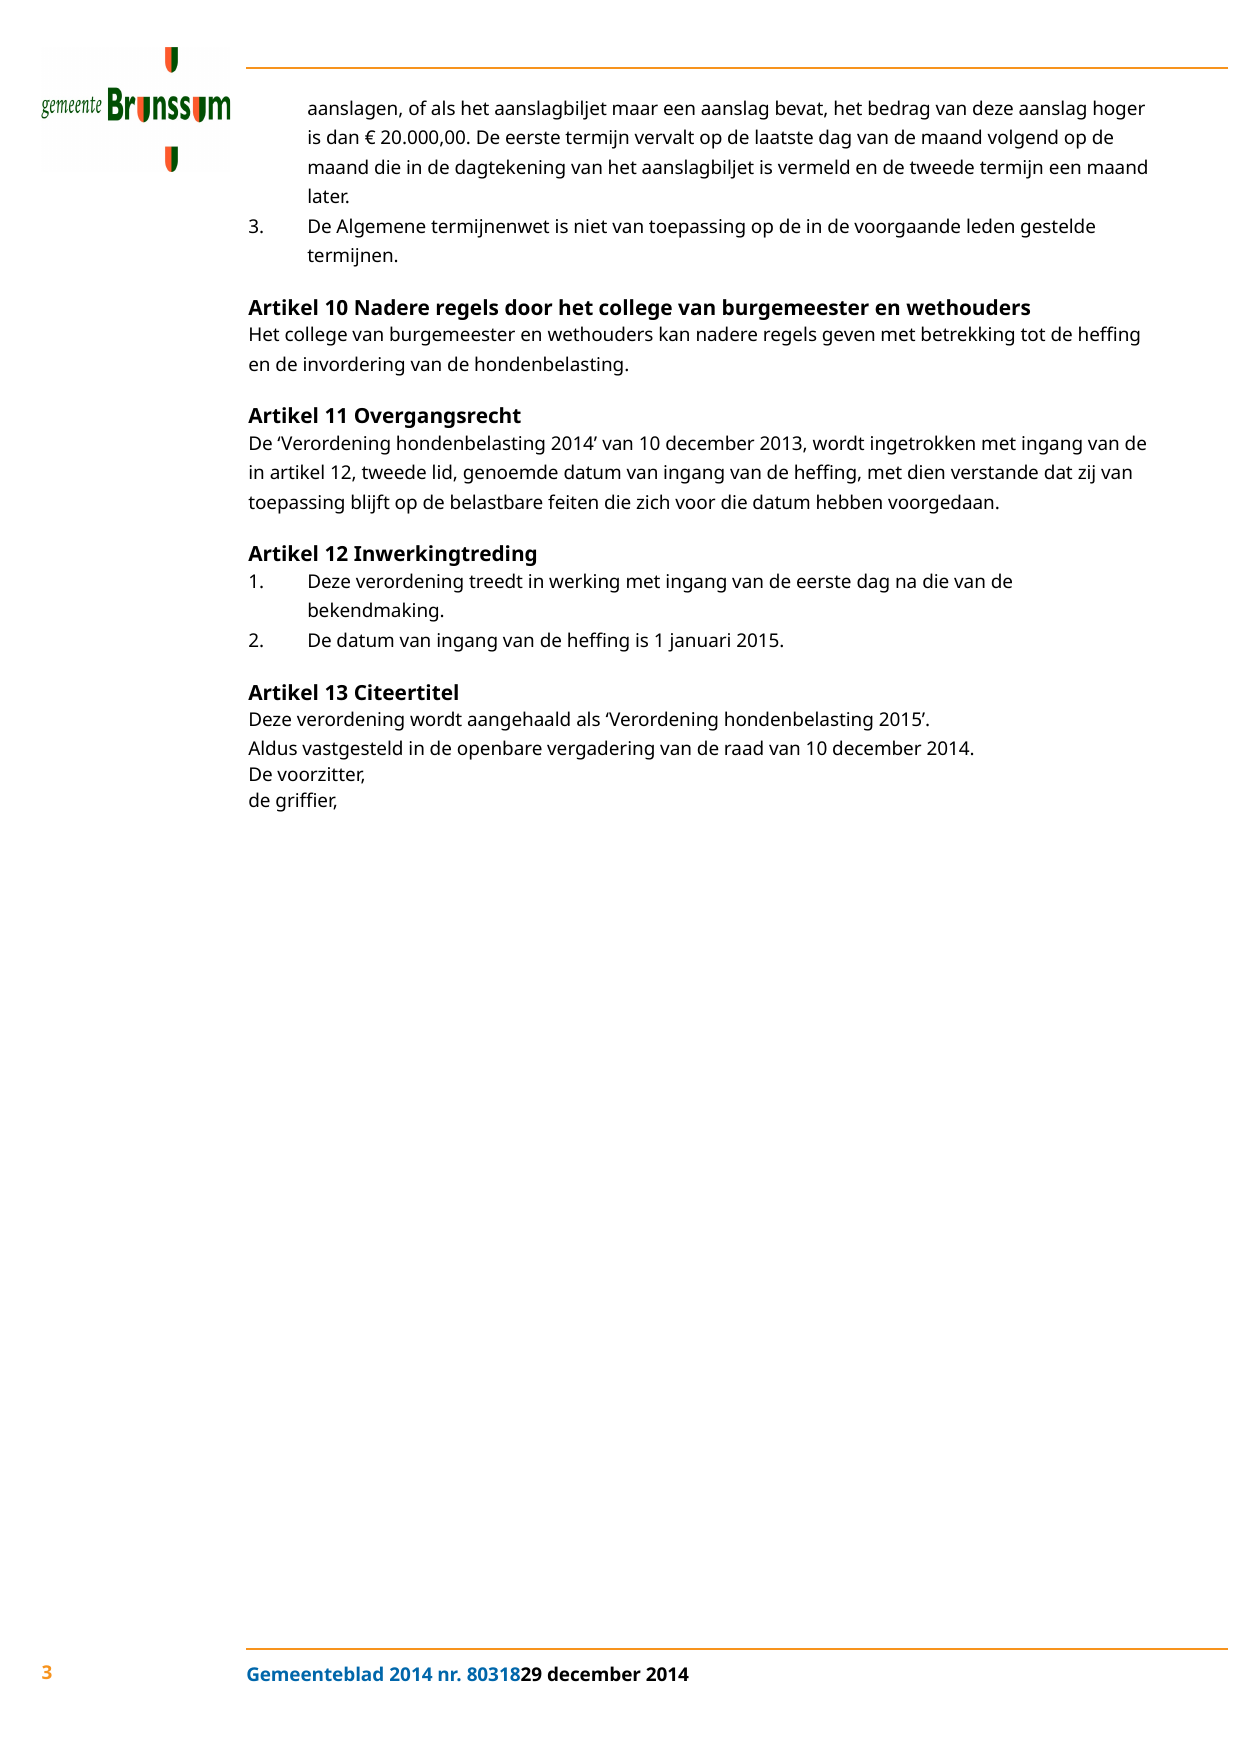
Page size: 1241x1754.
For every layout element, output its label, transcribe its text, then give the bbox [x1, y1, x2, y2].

list De datum van ingang van de heffing is 1 januari 2015. [248, 627, 1152, 653]
text Artikel 13 Citeertitel [248, 678, 1152, 706]
text Aldus vastgesteld in de openbare vergadering van de raad van 10 december 2014. [248, 736, 1152, 761]
picture [41, 47, 231, 172]
text De voorzitter, [248, 761, 1152, 787]
list aanslagen, of als het aanslagbiljet maar een aanslag bevat, het bedrag van deze aanslag hoger is dan € 20.000,00. De eerste termijn vervalt op de laatste dag van de maand volgend op de maand die in de dagtekening van het aanslagbiljet is vermeld en de tweede termijn een maand later. [248, 95, 1152, 209]
list Deze verordening treedt in werking met ingang van de eerste dag na die van de bekendmaking. [248, 568, 1152, 623]
text Artikel 11 Overgangsrecht [248, 402, 1152, 430]
text Artikel 10 Nadere regels door het college van burgemeester en wethouders [248, 293, 1152, 322]
text Artikel 12 Inwerkingtreding [248, 539, 1152, 568]
list De Algemene termijnenwet is niet van toepassing op de in de voorgaande leden gestelde termijnen. [248, 213, 1152, 268]
text Het college van burgemeester en wethouders kan nadere regels geven met betrekking tot de heffing en de invordering van de hondenbelasting. [248, 322, 1152, 377]
text de griffier, [248, 787, 1152, 813]
text Deze verordening wordt aangehaald als ‘Verordening hondenbelasting 2015’. [248, 706, 1152, 732]
text De ‘Verordening hondenbelasting 2014’ van 10 december 2013, wordt ingetrokken met ingang van de in artikel 12, tweede lid, genoemde datum van ingang van de heffing, met dien verstande dat zij van toepassing blijft op de belastbare feiten die zich voor die datum hebben voorgedaan. [248, 430, 1152, 515]
